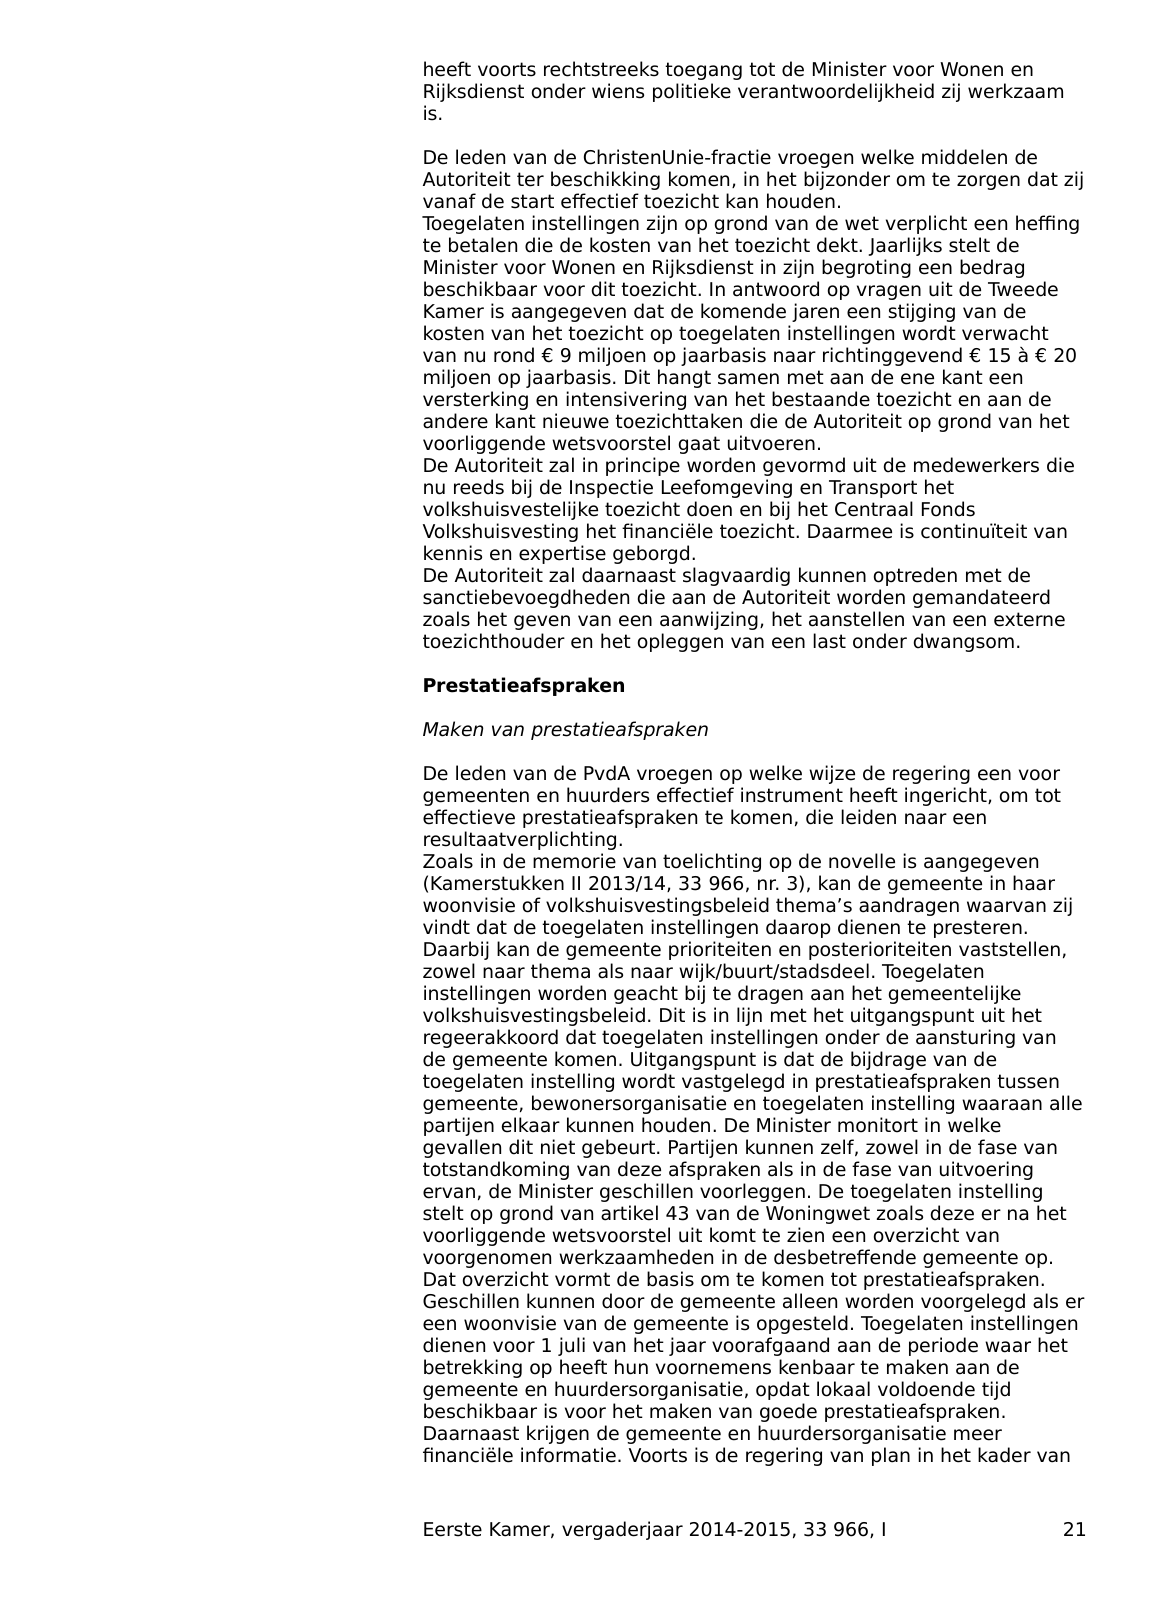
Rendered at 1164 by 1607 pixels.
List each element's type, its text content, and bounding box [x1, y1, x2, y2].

text De Autoriteit zal daarnaast slagvaardig kunnen optreden met de sanctiebevoegdheden die aan de Autoriteit worden gemandateerd zoals het geven van een aanwijzing, het aanstellen van een externe toezichthouder en het opleggen van een last onder dwangsom. [422, 565, 1087, 653]
text De leden van de ChristenUnie-fractie vroegen welke middelen de Autoriteit ter beschikking komen, in het bijzonder om te zorgen dat zij vanaf de start effectief toezicht kan houden. [422, 147, 1087, 213]
subtitle Prestatieafspraken [422, 675, 1087, 697]
text heeft voorts rechtstreeks toegang tot de Minister voor Wonen en Rijksdienst onder wiens politieke verantwoordelijkheid zij werkzaam is. [422, 59, 1087, 125]
text De Autoriteit zal in principe worden gevormd uit de medewerkers die nu reeds bij de Inspectie Leefomgeving en Transport het volkshuisvestelijke toezicht doen en bij het Centraal Fonds Volkshuisvesting het financiële toezicht. Daarmee is continuïteit van kennis en expertise geborgd. [422, 455, 1087, 565]
text De leden van de PvdA vroegen op welke wijze de regering een voor gemeenten en huurders effectief instrument heeft ingericht, om tot effectieve prestatieafspraken te komen, die leiden naar een resultaatverplichting. [422, 763, 1087, 851]
text Toegelaten instellingen zijn op grond van de wet verplicht een heffing te betalen die de kosten van het toezicht dekt. Jaarlijks stelt de Minister voor Wonen en Rijksdienst in zijn begroting een bedrag beschikbaar voor dit toezicht. In antwoord op vragen uit de Tweede Kamer is aangegeven dat de komende jaren een stijging van de kosten van het toezicht op toegelaten instellingen wordt verwacht van nu rond € 9 miljoen op jaarbasis naar richtinggevend € 15 à € 20 miljoen op jaarbasis. Dit hangt samen met aan de ene kant een versterking en intensivering van het bestaande toezicht en aan de andere kant nieuwe toezichttaken die de Autoriteit op grond van het voorliggende wetsvoorstel gaat uitvoeren. [422, 213, 1087, 455]
subtitle Maken van prestatieafspraken [422, 719, 1087, 741]
text Zoals in de memorie van toelichting op de novelle is aangegeven (Kamerstukken II 2013/14, 33 966, nr. 3), kan de gemeente in haar woonvisie of volkshuisvestingsbeleid thema’s aandragen waarvan zij vindt dat de toegelaten instellingen daarop dienen te presteren. Daarbij kan de gemeente prioriteiten en posterioriteiten vaststellen, zowel naar thema als naar wijk/buurt/stadsdeel. Toegelaten instellingen worden geacht bij te dragen aan het gemeentelijke volkshuisvestingsbeleid. Dit is in lijn met het uitgangspunt uit het regeerakkoord dat toegelaten instellingen onder de aansturing van de gemeente komen. Uitgangspunt is dat de bijdrage van de toegelaten instelling wordt vastgelegd in prestatieafspraken tussen gemeente, bewonersorganisatie en toegelaten instelling waaraan alle partijen elkaar kunnen houden. De Minister monitort in welke gevallen dit niet gebeurt. Partijen kunnen zelf, zowel in de fase van totstandkoming van deze afspraken als in de fase van uitvoering ervan, de Minister geschillen voorleggen. De toegelaten instelling stelt op grond van artikel 43 van de Woningwet zoals deze er na het voorliggende wetsvoorstel uit komt te zien een overzicht van voorgenomen werkzaamheden in de desbetreffende gemeente op. Dat overzicht vormt de basis om te komen tot prestatieafspraken. Geschillen kunnen door de gemeente alleen worden voorgelegd als er een woonvisie van de gemeente is opgesteld. Toegelaten instellingen dienen voor 1 juli van het jaar voorafgaand aan de periode waar het betrekking op heeft hun voornemens kenbaar te maken aan de gemeente en huurdersorganisatie, opdat lokaal voldoende tijd beschikbaar is voor het maken van goede prestatieafspraken. Daarnaast krijgen de gemeente en huurdersorganisatie meer financiële informatie. Voorts is de regering van plan in het kader van [422, 851, 1087, 1467]
